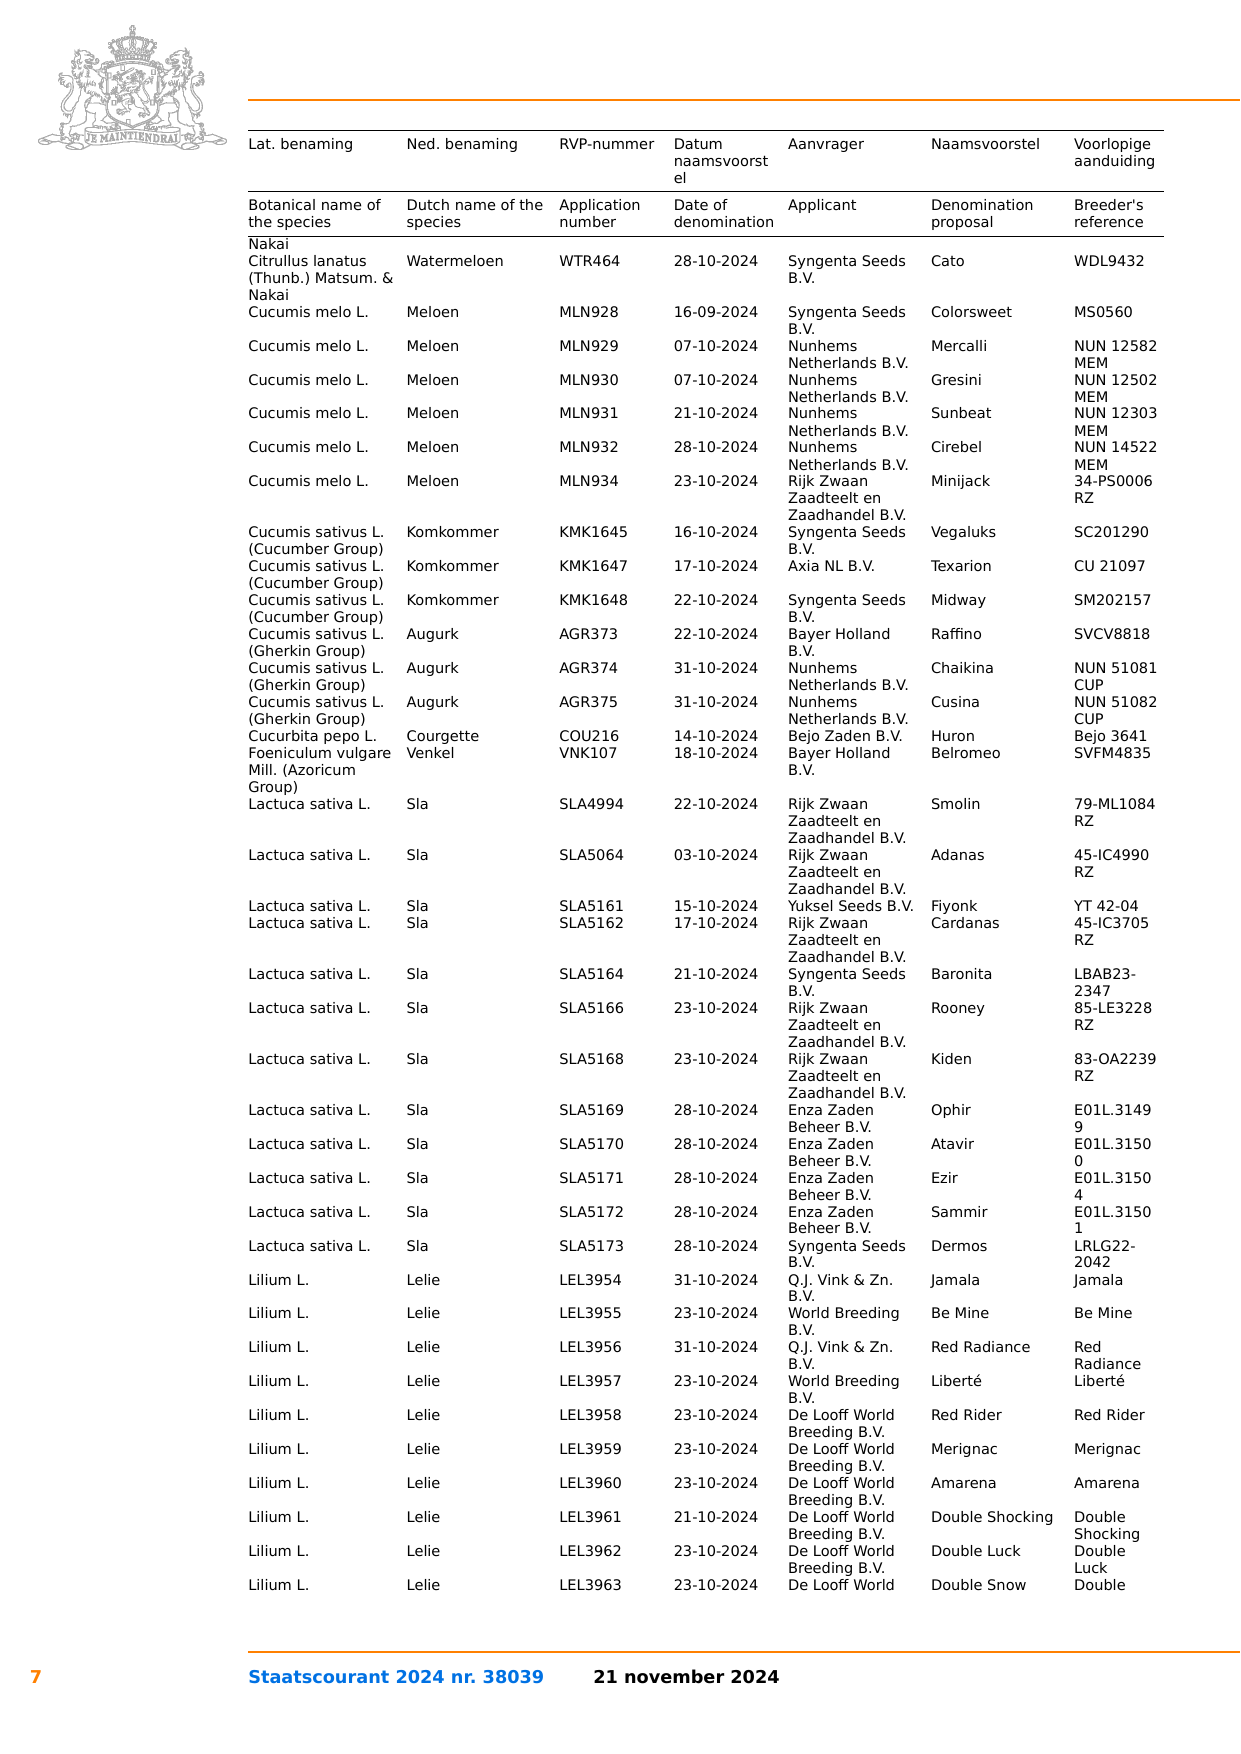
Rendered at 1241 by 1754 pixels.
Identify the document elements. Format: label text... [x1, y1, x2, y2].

table_cell Axia NL B.V. [782, 558, 925, 592]
table_cell 79-ML1084 RZ [1068, 796, 1163, 847]
table_cell Enza Zaden Beheer B.V. [782, 1102, 925, 1136]
table_cell LEL3959 [553, 1441, 667, 1475]
table_cell Syngenta Seeds B.V. [782, 304, 925, 337]
table_cell LEL3954 [553, 1271, 667, 1305]
table_cell Lelie [401, 1543, 553, 1577]
table_cell Lactuca sativa L. [248, 1102, 401, 1136]
table_cell Nunhems Netherlands B.V. [782, 371, 925, 405]
table_cell Dermos [925, 1238, 1068, 1271]
table_cell Smolin [925, 796, 1068, 847]
table_cell Nunhems Netherlands B.V. [782, 694, 925, 728]
table_cell LEL3961 [553, 1509, 667, 1543]
table_cell Meloen [401, 304, 553, 337]
table_cell Red Radiance [925, 1339, 1068, 1373]
table_cell 45-IC3705 RZ [1068, 915, 1163, 966]
table_cell Ophir [925, 1102, 1068, 1136]
table_cell 34-PS0006 RZ [1068, 473, 1163, 524]
table_cell De Looff World Breeding B.V. [782, 1441, 925, 1475]
table_cell 18-10-2024 [668, 745, 782, 796]
table_cell E01L.31501 [1068, 1204, 1163, 1237]
table_cell Botanical name of the species [248, 192, 401, 236]
table_cell Cucumis melo L. [248, 473, 401, 524]
table_cell Jamala [1068, 1271, 1163, 1305]
table_cell 07-10-2024 [668, 371, 782, 405]
table_cell KMK1645 [553, 524, 667, 558]
table_cell Lilium L. [248, 1577, 401, 1594]
table_cell Enza Zaden Beheer B.V. [782, 1204, 925, 1237]
table_cell Colorsweet [925, 304, 1068, 337]
table_cell Cucumis sativus L. (Gherkin Group) [248, 694, 401, 728]
table_cell Double Shocking [1068, 1509, 1163, 1543]
table_cell SLA5170 [553, 1136, 667, 1169]
table_cell [782, 237, 925, 253]
table_cell SLA5169 [553, 1102, 667, 1136]
table_cell SVFM4835 [1068, 745, 1163, 796]
table_cell 28-10-2024 [668, 439, 782, 473]
table_cell 28-10-2024 [668, 1102, 782, 1136]
table_header RVP-nummer [553, 131, 667, 191]
table_cell Cucumis sativus L. (Cucumber Group) [248, 592, 401, 626]
table_cell Gresini [925, 371, 1068, 405]
table_cell Lactuca sativa L. [248, 796, 401, 847]
table_cell 31-10-2024 [668, 694, 782, 728]
table_cell Cucumis melo L. [248, 304, 401, 337]
table_cell Sla [401, 1000, 553, 1051]
table_cell Rijk Zwaan Zaadteelt en Zaadhandel B.V. [782, 915, 925, 966]
table_cell De Looff World Breeding B.V. [782, 1509, 925, 1543]
table_cell De Looff World [782, 1577, 925, 1594]
table_cell 07-10-2024 [668, 338, 782, 371]
table_cell SLA5161 [553, 898, 667, 915]
table_cell NUN 12502 MEM [1068, 371, 1163, 405]
table_cell Atavir [925, 1136, 1068, 1169]
table_cell Bayer Holland B.V. [782, 745, 925, 796]
table_cell Lelie [401, 1441, 553, 1475]
table_cell Q.J. Vink & Zn. B.V. [782, 1339, 925, 1373]
table_cell Texarion [925, 558, 1068, 592]
table_cell Lelie [401, 1577, 553, 1594]
table_cell CU 21097 [1068, 558, 1163, 592]
table_cell Jamala [925, 1271, 1068, 1305]
table_cell Amarena [925, 1475, 1068, 1509]
table_cell Cucumis sativus L. (Gherkin Group) [248, 660, 401, 694]
table_cell Yuksel Seeds B.V. [782, 898, 925, 915]
table_cell AGR374 [553, 660, 667, 694]
table_cell Lilium L. [248, 1509, 401, 1543]
table_cell Bejo Zaden B.V. [782, 728, 925, 745]
table_cell Cucumis melo L. [248, 405, 401, 439]
table_cell Sla [401, 847, 553, 898]
table_cell Raffino [925, 626, 1068, 660]
table_cell Date of denomination [668, 192, 782, 236]
table_cell SVCV8818 [1068, 626, 1163, 660]
table_cell Lilium L. [248, 1475, 401, 1509]
table_cell Amarena [1068, 1475, 1163, 1509]
table_cell 15-10-2024 [668, 898, 782, 915]
table_cell Q.J. Vink & Zn. B.V. [782, 1271, 925, 1305]
table_cell Bayer Holland B.V. [782, 626, 925, 660]
table_cell [925, 237, 1068, 253]
table_cell 22-10-2024 [668, 796, 782, 847]
table_cell Venkel [401, 745, 553, 796]
table_cell Foeniculum vulgare Mill. (Azoricum Group) [248, 745, 401, 796]
table_cell Augurk [401, 626, 553, 660]
table_cell 28-10-2024 [668, 1136, 782, 1169]
table_cell SLA5172 [553, 1204, 667, 1237]
table_cell 23-10-2024 [668, 473, 782, 524]
table_cell Double Luck [925, 1543, 1068, 1577]
table_cell Komkommer [401, 524, 553, 558]
table_cell 22-10-2024 [668, 592, 782, 626]
table_cell Sunbeat [925, 405, 1068, 439]
table_cell Syngenta Seeds B.V. [782, 253, 925, 303]
table_cell Applicant [782, 192, 925, 236]
table_cell MLN930 [553, 371, 667, 405]
table_cell MLN934 [553, 473, 667, 524]
table_cell 31-10-2024 [668, 1271, 782, 1305]
table_cell 21-10-2024 [668, 405, 782, 439]
table_cell Cucumis sativus L. (Gherkin Group) [248, 626, 401, 660]
table_cell Double Luck [1068, 1543, 1163, 1577]
table_cell Chaikina [925, 660, 1068, 694]
table_cell SLA5164 [553, 966, 667, 1000]
table_cell 17-10-2024 [668, 915, 782, 966]
table_cell [401, 237, 553, 253]
table_cell 21-10-2024 [668, 966, 782, 1000]
table_cell Nunhems Netherlands B.V. [782, 660, 925, 694]
table_cell 23-10-2024 [668, 1373, 782, 1407]
table_cell Augurk [401, 660, 553, 694]
table_cell Sla [401, 966, 553, 1000]
table_cell SLA5166 [553, 1000, 667, 1051]
table_cell De Looff World Breeding B.V. [782, 1475, 925, 1509]
table_header Ned. benaming [401, 131, 553, 191]
table_cell [668, 237, 782, 253]
table_cell VNK107 [553, 745, 667, 796]
table_cell Nunhems Netherlands B.V. [782, 439, 925, 473]
table_cell Red Rider [1068, 1407, 1163, 1441]
table_cell LEL3956 [553, 1339, 667, 1373]
table_cell 16-09-2024 [668, 304, 782, 337]
table_cell Lelie [401, 1339, 553, 1373]
table_cell Lilium L. [248, 1271, 401, 1305]
table_cell Belromeo [925, 745, 1068, 796]
table_cell De Looff World Breeding B.V. [782, 1543, 925, 1577]
table_cell Lilium L. [248, 1305, 401, 1339]
table_cell Be Mine [1068, 1305, 1163, 1339]
table_cell Citrullus lanatus (Thunb.) Matsum. & Nakai [248, 253, 401, 303]
table_cell SLA5168 [553, 1051, 667, 1102]
table_cell SLA5171 [553, 1170, 667, 1203]
table_cell Komkommer [401, 592, 553, 626]
table_cell Lelie [401, 1373, 553, 1407]
table_cell MLN929 [553, 338, 667, 371]
table_cell LEL3960 [553, 1475, 667, 1509]
table_cell Lelie [401, 1271, 553, 1305]
table_cell Lactuca sativa L. [248, 847, 401, 898]
table_cell Augurk [401, 694, 553, 728]
table_cell Syngenta Seeds B.V. [782, 592, 925, 626]
table_cell Rijk Zwaan Zaadteelt en Zaadhandel B.V. [782, 1000, 925, 1051]
table_cell LEL3958 [553, 1407, 667, 1441]
table_cell LBAB23-2347 [1068, 966, 1163, 1000]
table_cell Lelie [401, 1509, 553, 1543]
table_cell AGR373 [553, 626, 667, 660]
table_cell LEL3962 [553, 1543, 667, 1577]
table_cell SM202157 [1068, 592, 1163, 626]
table_cell 16-10-2024 [668, 524, 782, 558]
table_cell Sla [401, 915, 553, 966]
table_cell AGR375 [553, 694, 667, 728]
table_cell Rijk Zwaan Zaadteelt en Zaadhandel B.V. [782, 1051, 925, 1102]
picture [38, 25, 227, 150]
table_cell LEL3963 [553, 1577, 667, 1594]
table_cell Rijk Zwaan Zaadteelt en Zaadhandel B.V. [782, 847, 925, 898]
table_cell 23-10-2024 [668, 1475, 782, 1509]
table_cell Sla [401, 1238, 553, 1271]
table_cell 31-10-2024 [668, 660, 782, 694]
table_cell Red Rider [925, 1407, 1068, 1441]
table_cell Cusina [925, 694, 1068, 728]
table_cell Huron [925, 728, 1068, 745]
table_cell Merignac [1068, 1441, 1163, 1475]
table_cell 28-10-2024 [668, 1170, 782, 1203]
table_cell Enza Zaden Beheer B.V. [782, 1136, 925, 1169]
table_cell Meloen [401, 439, 553, 473]
table_cell [1068, 237, 1163, 253]
table_cell Baronita [925, 966, 1068, 1000]
table_cell E01L.31499 [1068, 1102, 1163, 1136]
table_cell Sla [401, 1102, 553, 1136]
table_cell Lactuca sativa L. [248, 1051, 401, 1102]
table_cell 23-10-2024 [668, 1577, 782, 1594]
table_cell Sla [401, 1051, 553, 1102]
table_cell 23-10-2024 [668, 1051, 782, 1102]
table_cell Sla [401, 796, 553, 847]
table_header Naamsvoorstel [925, 131, 1068, 191]
table_cell Double [1068, 1577, 1163, 1594]
table_cell Cucurbita pepo L. [248, 728, 401, 745]
table_cell Sla [401, 1204, 553, 1237]
table_cell Nunhems Netherlands B.V. [782, 405, 925, 439]
table_cell MS0560 [1068, 304, 1163, 337]
table_cell Lactuca sativa L. [248, 1204, 401, 1237]
table_cell 85-LE3228 RZ [1068, 1000, 1163, 1051]
table_cell NUN 51082 CUP [1068, 694, 1163, 728]
table_cell Sla [401, 1170, 553, 1203]
table_cell MLN928 [553, 304, 667, 337]
table_cell LEL3957 [553, 1373, 667, 1407]
table_cell Lilium L. [248, 1441, 401, 1475]
table_cell COU216 [553, 728, 667, 745]
table_cell Lelie [401, 1407, 553, 1441]
table_cell E01L.31504 [1068, 1170, 1163, 1203]
table_cell Cucumis melo L. [248, 338, 401, 371]
table_cell NUN 12582 MEM [1068, 338, 1163, 371]
table_cell Cirebel [925, 439, 1068, 473]
table_cell Meloen [401, 338, 553, 371]
table_cell Cucumis sativus L. (Cucumber Group) [248, 524, 401, 558]
table_cell 23-10-2024 [668, 1000, 782, 1051]
table_cell Lilium L. [248, 1373, 401, 1407]
table_cell Lactuca sativa L. [248, 966, 401, 1000]
table_cell YT 42-04 [1068, 898, 1163, 915]
table_cell Sla [401, 898, 553, 915]
table_cell Denomination proposal [925, 192, 1068, 236]
table_cell WDL9432 [1068, 253, 1163, 303]
table_cell Merignac [925, 1441, 1068, 1475]
table_cell Cucumis sativus L. (Cucumber Group) [248, 558, 401, 592]
table_cell Red Radiance [1068, 1339, 1163, 1373]
table_cell E01L.31500 [1068, 1136, 1163, 1169]
table_cell Liberté [925, 1373, 1068, 1407]
table_cell Lactuca sativa L. [248, 1000, 401, 1051]
table_cell 03-10-2024 [668, 847, 782, 898]
table_cell SLA5173 [553, 1238, 667, 1271]
table_cell WTR464 [553, 253, 667, 303]
table_cell Minijack [925, 473, 1068, 524]
table_cell NUN 51081 CUP [1068, 660, 1163, 694]
table_cell Lactuca sativa L. [248, 1136, 401, 1169]
table_cell Watermeloen [401, 253, 553, 303]
table_cell Syngenta Seeds B.V. [782, 524, 925, 558]
table_header Lat. benaming [248, 131, 401, 191]
table_cell Be Mine [925, 1305, 1068, 1339]
table_cell Kiden [925, 1051, 1068, 1102]
table_cell Mercalli [925, 338, 1068, 371]
table_cell Enza Zaden Beheer B.V. [782, 1170, 925, 1203]
table_cell World Breeding B.V. [782, 1373, 925, 1407]
table_cell 31-10-2024 [668, 1339, 782, 1373]
table_cell Fiyonk [925, 898, 1068, 915]
table_cell Lelie [401, 1305, 553, 1339]
table_cell 83-OA2239 RZ [1068, 1051, 1163, 1102]
table_cell NUN 12303 MEM [1068, 405, 1163, 439]
table_cell KMK1647 [553, 558, 667, 592]
table_cell Adanas [925, 847, 1068, 898]
table_cell 23-10-2024 [668, 1441, 782, 1475]
table_cell SLA5064 [553, 847, 667, 898]
table_cell Meloen [401, 371, 553, 405]
table_cell Nakai [248, 237, 401, 253]
table_cell Lactuca sativa L. [248, 898, 401, 915]
table_header Voorlopige aanduiding [1068, 131, 1163, 191]
table_cell Double Shocking [925, 1509, 1068, 1543]
table_cell Lelie [401, 1475, 553, 1509]
table_cell Lilium L. [248, 1543, 401, 1577]
table_cell MLN932 [553, 439, 667, 473]
table_cell Syngenta Seeds B.V. [782, 966, 925, 1000]
table_cell Nunhems Netherlands B.V. [782, 338, 925, 371]
table_cell World Breeding B.V. [782, 1305, 925, 1339]
table_cell Lactuca sativa L. [248, 1170, 401, 1203]
table_cell Breeder's reference [1068, 192, 1163, 236]
table_cell NUN 14522 MEM [1068, 439, 1163, 473]
table_cell 22-10-2024 [668, 626, 782, 660]
table_header Datum naamsvoorstel [668, 131, 782, 191]
table_cell Sla [401, 1136, 553, 1169]
table_cell Sammir [925, 1204, 1068, 1237]
table_cell Cardanas [925, 915, 1068, 966]
table_cell 28-10-2024 [668, 253, 782, 303]
table_cell SLA4994 [553, 796, 667, 847]
table_cell Ezir [925, 1170, 1068, 1203]
table_cell Lilium L. [248, 1339, 401, 1373]
table_cell 23-10-2024 [668, 1543, 782, 1577]
table_cell 14-10-2024 [668, 728, 782, 745]
table_cell SC201290 [1068, 524, 1163, 558]
table_cell Midway [925, 592, 1068, 626]
table_cell 45-IC4990 RZ [1068, 847, 1163, 898]
table_cell Meloen [401, 405, 553, 439]
table_cell MLN931 [553, 405, 667, 439]
table_cell 28-10-2024 [668, 1238, 782, 1271]
table_cell Lactuca sativa L. [248, 1238, 401, 1271]
table_cell Lilium L. [248, 1407, 401, 1441]
table_cell De Looff World Breeding B.V. [782, 1407, 925, 1441]
table_cell Rooney [925, 1000, 1068, 1051]
table_cell Rijk Zwaan Zaadteelt en Zaadhandel B.V. [782, 796, 925, 847]
table_cell Dutch name of the species [401, 192, 553, 236]
table_cell Liberté [1068, 1373, 1163, 1407]
table_cell SLA5162 [553, 915, 667, 966]
table_cell [553, 237, 667, 253]
table_cell 23-10-2024 [668, 1305, 782, 1339]
table_cell Cato [925, 253, 1068, 303]
table_cell 28-10-2024 [668, 1204, 782, 1237]
table_cell Cucumis melo L. [248, 439, 401, 473]
table_cell Cucumis melo L. [248, 371, 401, 405]
table_cell 23-10-2024 [668, 1407, 782, 1441]
table_header Aanvrager [782, 131, 925, 191]
table_cell Meloen [401, 473, 553, 524]
table_cell Syngenta Seeds B.V. [782, 1238, 925, 1271]
table_cell Komkommer [401, 558, 553, 592]
table_cell Vegaluks [925, 524, 1068, 558]
table_cell 21-10-2024 [668, 1509, 782, 1543]
table_cell Application number [553, 192, 667, 236]
table_cell Rijk Zwaan Zaadteelt en Zaadhandel B.V. [782, 473, 925, 524]
table_cell Courgette [401, 728, 553, 745]
table_cell 17-10-2024 [668, 558, 782, 592]
table_cell Double Snow [925, 1577, 1068, 1594]
table_cell KMK1648 [553, 592, 667, 626]
table_cell LRLG22-2042 [1068, 1238, 1163, 1271]
table_cell LEL3955 [553, 1305, 667, 1339]
table_cell Lactuca sativa L. [248, 915, 401, 966]
table_cell Bejo 3641 [1068, 728, 1163, 745]
